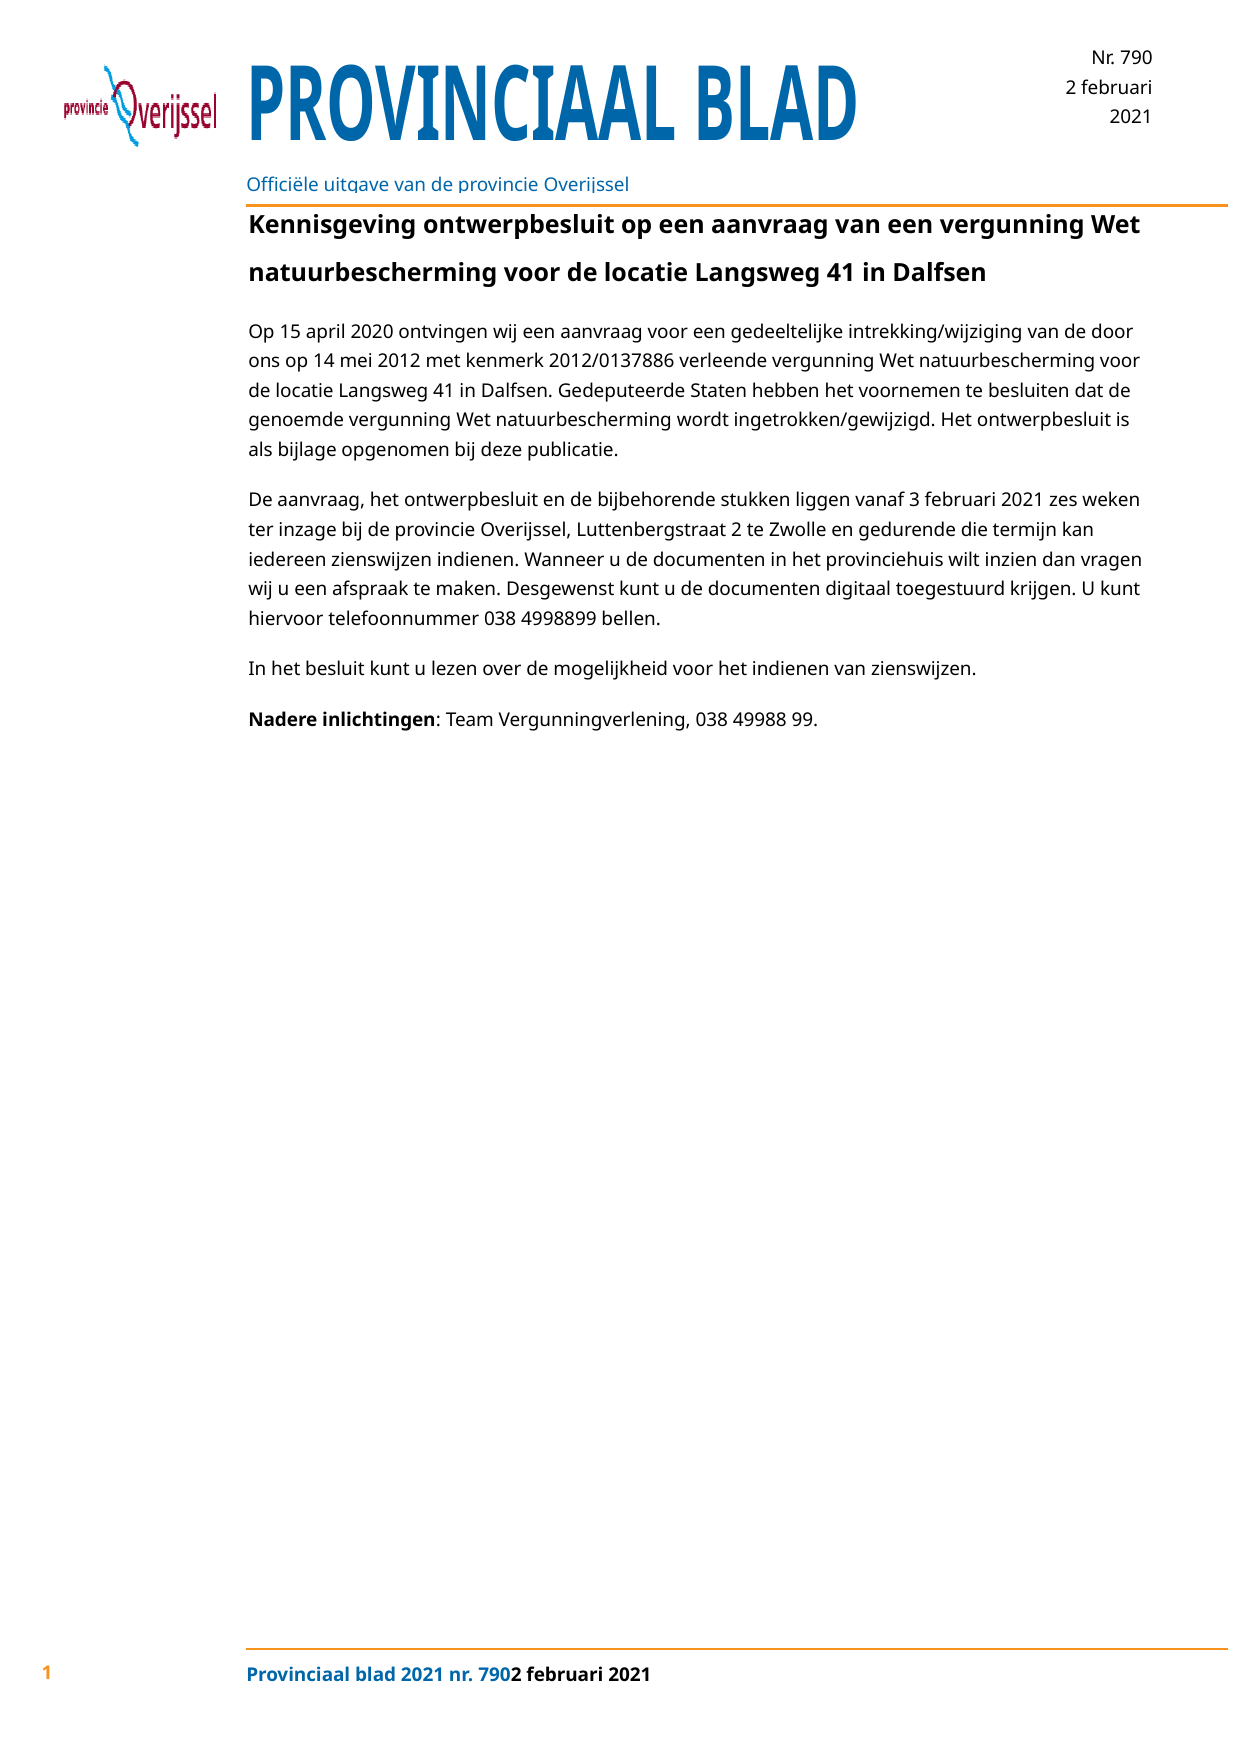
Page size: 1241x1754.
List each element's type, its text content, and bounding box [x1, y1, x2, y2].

text De aanvraag, het ontwerpbesluit en de bijbehorende stukken liggen vanaf 3 februari 2021 zes weken ter inzage bij de provincie Overijssel, Luttenbergstraat 2 te Zwolle en gedurende die termijn kan iedereen zienswijzen indienen. Wanneer u de documenten in het provinciehuis wilt inzien dan vragen wij u een afspraak te maken. Desgewenst kunt u de documenten digitaal toegestuurd krijgen. U kunt hiervoor telefoonnummer 038 4998899 bellen. [248, 487, 1152, 631]
picture [41, 47, 231, 172]
text Kennisgeving ontwerpbesluit op een aanvraag van een vergunning Wet natuurbescherming voor de locatie Langsweg 41 in Dalfsen [248, 207, 1152, 288]
text In het besluit kunt u lezen over de mogelijkheid voor het indienen van zienswijzen. [248, 655, 1152, 681]
text Op 15 april 2020 ontvingen wij een aanvraag voor een gedeeltelijke intrekking/wijziging van de door ons op 14 mei 2012 met kenmerk 2012/0137886 verleende vergunning Wet natuurbescherming voor de locatie Langsweg 41 in Dalfsen. Gedeputeerde Staten hebben het voornemen te besluiten dat de genoemde vergunning Wet natuurbescherming wordt ingetrokken/gewijzigd. Het ontwerpbesluit is als bijlage opgenomen bij deze publicatie. [248, 318, 1152, 462]
text Nadere inlichtingen: Team Vergunningverlening, 038 49988 99. [248, 706, 1152, 732]
